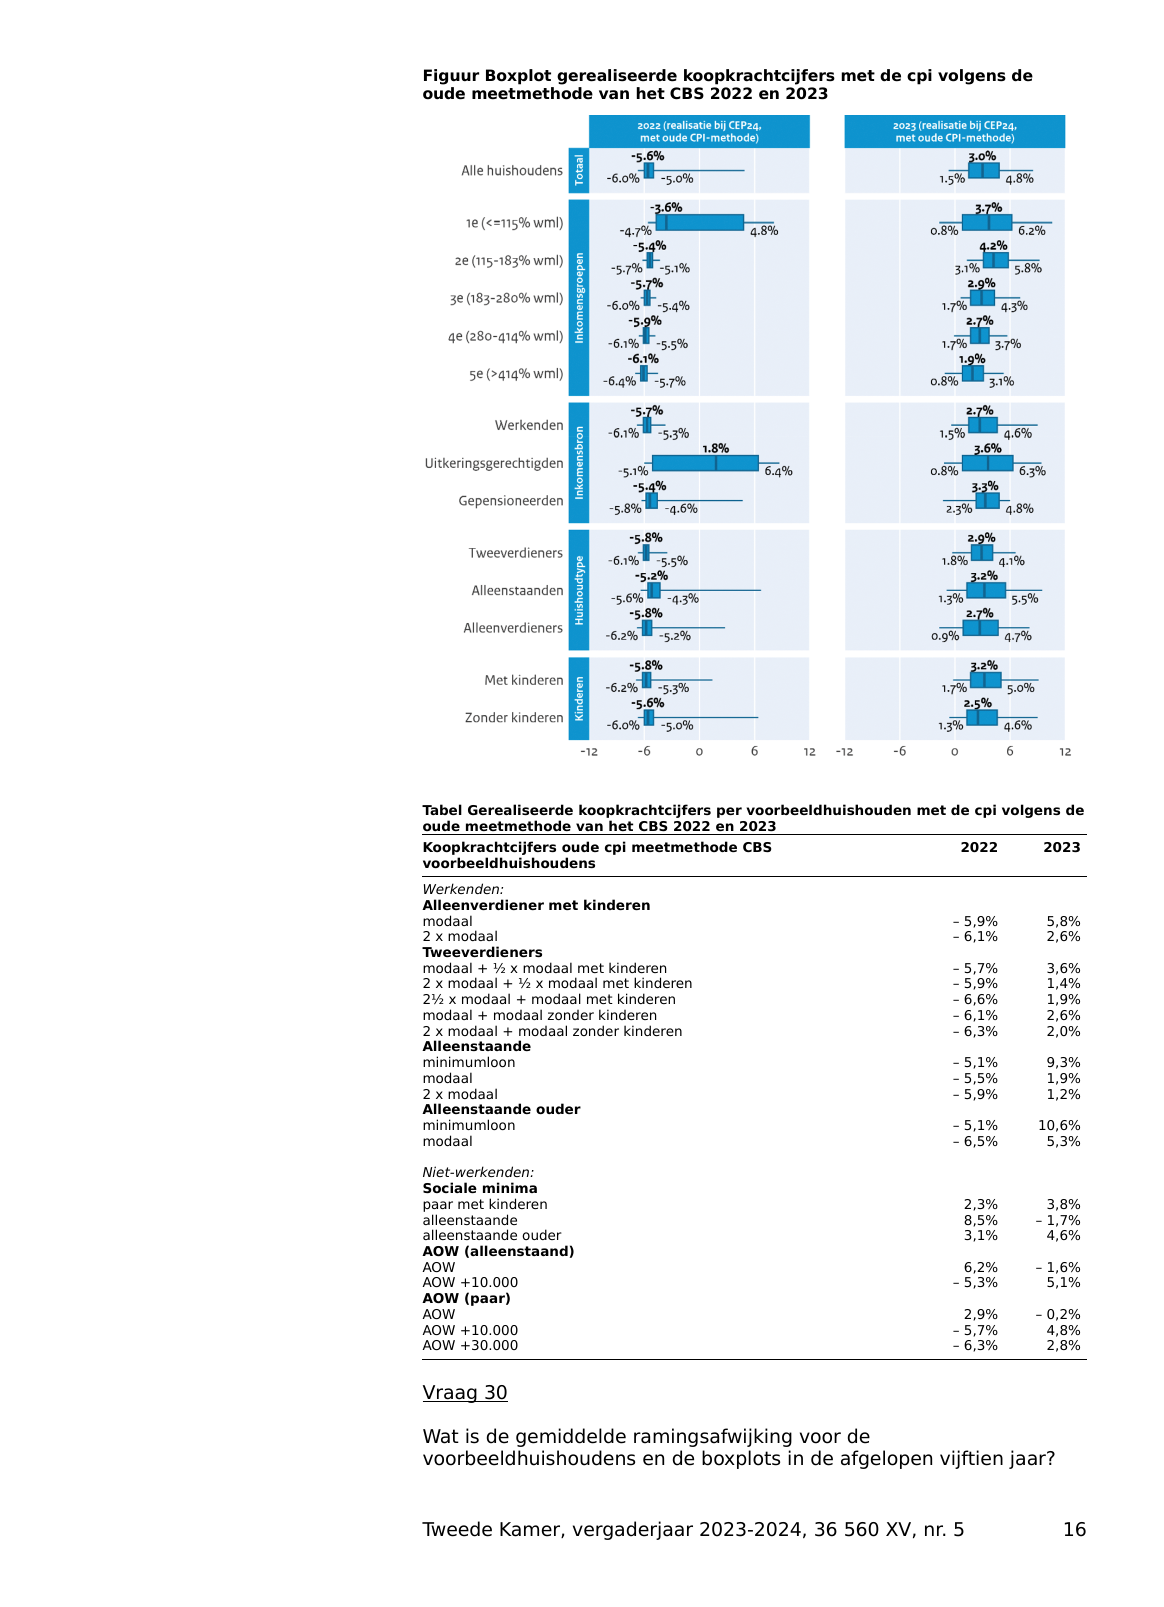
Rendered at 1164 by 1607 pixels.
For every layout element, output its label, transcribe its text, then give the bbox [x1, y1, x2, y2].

table_cell – 6,1% [915, 1008, 1004, 1023]
table_cell – 5,9% [915, 976, 1004, 992]
table_cell minimumloon [422, 1118, 915, 1134]
table_cell [1004, 1244, 1087, 1259]
table_cell 2,0% [1004, 1024, 1087, 1039]
table_cell AOW [422, 1260, 915, 1275]
table_cell 2½ x modaal + modaal met kinderen [422, 992, 915, 1008]
table_cell 1,2% [1004, 1086, 1087, 1102]
table_cell – 6,5% [915, 1134, 1004, 1149]
picture [946, 134, 960, 141]
table_cell 2 x modaal [422, 1086, 915, 1102]
table_cell [915, 898, 1004, 913]
text Figuur Boxplot gerealiseerde koopkrachtcijfers met de cpi volgens de oude meetmethode van het CBS 2022 en 2023 [422, 67, 1072, 103]
table_cell [1004, 945, 1087, 961]
table_cell 5,3% [1004, 1134, 1087, 1149]
picture [693, 134, 701, 141]
table_cell [1004, 1102, 1087, 1118]
table_header Tabel Gerealiseerde koopkrachtcijfers per voorbeeldhuishouden met de cpi volgens de oude meetmethode van het CBS 2022 en 2023 [422, 803, 1087, 834]
table_cell – 5,9% [915, 914, 1004, 929]
table_cell Werkenden: [422, 877, 915, 898]
table_cell – 1,7% [1004, 1212, 1087, 1228]
table_cell [915, 1181, 1004, 1197]
table_cell [915, 945, 1004, 961]
picture [957, 121, 966, 129]
table_cell AOW +10.000 [422, 1323, 915, 1338]
table_cell modaal [422, 1071, 915, 1086]
table_cell Niet-werkenden: [422, 1165, 915, 1181]
picture [997, 136, 1010, 141]
table_cell 3,1% [915, 1228, 1004, 1244]
table_cell 6,2% [915, 1260, 1004, 1275]
table_cell 1,9% [1004, 992, 1087, 1008]
picture [422, 115, 1072, 759]
table_cell 4,8% [1004, 1323, 1087, 1338]
table_cell AOW [422, 1307, 915, 1322]
table_cell – 0,2% [1004, 1307, 1087, 1322]
table_cell – 6,3% [915, 1024, 1004, 1039]
table_cell 2,6% [1004, 929, 1087, 945]
table_cell 9,3% [1004, 1055, 1087, 1071]
picture [715, 121, 725, 130]
table_cell modaal + modaal zonder kinderen [422, 1008, 915, 1023]
table_cell – 5,1% [915, 1118, 1004, 1134]
table_cell [1004, 1149, 1087, 1165]
table_cell – 5,3% [915, 1275, 1004, 1291]
table_cell [1004, 1165, 1087, 1181]
picture [988, 122, 994, 129]
table_cell 5,8% [1004, 914, 1087, 929]
table_cell 2022 [915, 835, 1004, 876]
table_cell modaal [422, 1134, 915, 1149]
picture [701, 124, 711, 129]
table_cell – 6,6% [915, 992, 1004, 1008]
picture [1003, 124, 1016, 130]
table_cell Alleenverdiener met kinderen [422, 898, 915, 913]
table_cell [1004, 877, 1087, 898]
picture [748, 134, 755, 141]
table_cell [915, 1244, 1004, 1259]
picture [667, 121, 701, 129]
table_cell [1004, 1291, 1087, 1307]
table_cell 2 x modaal [422, 929, 915, 945]
picture [945, 123, 956, 129]
picture [897, 136, 914, 141]
table_cell [915, 1291, 1004, 1307]
table_cell AOW +10.000 [422, 1275, 915, 1291]
picture [576, 156, 582, 177]
table_cell – 6,1% [915, 929, 1004, 945]
table_cell 5,1% [1004, 1275, 1087, 1291]
table_cell modaal + ½ x modaal met kinderen [422, 961, 915, 976]
picture [732, 122, 739, 129]
table_cell Alleenstaande [422, 1039, 915, 1055]
table_cell AOW (alleenstaand) [422, 1244, 915, 1259]
table_cell [1004, 898, 1087, 913]
table_cell Koopkrachtcijfers oude cpi meetmethode CBS voorbeeldhuishoudens [422, 835, 915, 876]
table_cell – 1,6% [1004, 1260, 1087, 1275]
table_cell 8,5% [915, 1212, 1004, 1228]
table_cell – 5,9% [915, 1086, 1004, 1102]
table_cell Tweeverdieners [422, 945, 915, 961]
table_cell 2,8% [1004, 1338, 1087, 1358]
table_cell 2023 [1004, 835, 1087, 876]
table_cell 2,9% [915, 1307, 1004, 1322]
table_cell Sociale minima [422, 1181, 915, 1197]
table_cell [915, 1039, 1004, 1055]
table_cell paar met kinderen [422, 1197, 915, 1212]
picture [711, 135, 728, 141]
picture [927, 124, 936, 129]
table_cell [1004, 1181, 1087, 1197]
table_cell [915, 1149, 1004, 1165]
table_cell – 5,5% [915, 1071, 1004, 1086]
table_cell 2 x modaal + modaal zonder kinderen [422, 1024, 915, 1039]
picture [680, 134, 687, 141]
table_cell [422, 1149, 915, 1165]
table_cell 1,4% [1004, 976, 1087, 992]
picture [933, 135, 942, 141]
table_cell alleenstaande [422, 1212, 915, 1228]
picture [648, 124, 660, 129]
table_cell minimumloon [422, 1055, 915, 1071]
table_cell 3,6% [1004, 961, 1087, 976]
picture [967, 135, 984, 141]
picture [641, 135, 658, 141]
table_cell AOW +30.000 [422, 1338, 915, 1358]
text Wat is de gemiddelde ramingsafwijking voor de voorbeeldhuishoudens en de boxplots in de afgelopen vijftien jaar? [422, 1426, 1087, 1470]
table_cell AOW (paar) [422, 1291, 915, 1307]
table_cell [1004, 1039, 1087, 1055]
table_cell – 6,3% [915, 1338, 1004, 1358]
table_cell – 5,7% [915, 1323, 1004, 1338]
table_cell 4,6% [1004, 1228, 1087, 1244]
table_cell 3,8% [1004, 1197, 1087, 1212]
table_cell alleenstaande ouder [422, 1228, 915, 1244]
table_cell 2,6% [1004, 1008, 1087, 1023]
table_cell Alleenstaande ouder [422, 1102, 915, 1118]
subtitle Vraag 30 [422, 1382, 1087, 1404]
table_cell – 5,1% [915, 1055, 1004, 1071]
table_cell 1,9% [1004, 1071, 1087, 1086]
table_cell – 5,7% [915, 961, 1004, 976]
table_cell modaal [422, 914, 915, 929]
table_cell [915, 877, 1004, 898]
table_cell [915, 1102, 1004, 1118]
table_cell 2 x modaal + ½ x modaal met kinderen [422, 976, 915, 992]
table_cell 10,6% [1004, 1118, 1087, 1134]
table_cell [915, 1165, 1004, 1181]
picture [987, 134, 994, 141]
table_cell 2,3% [915, 1197, 1004, 1212]
